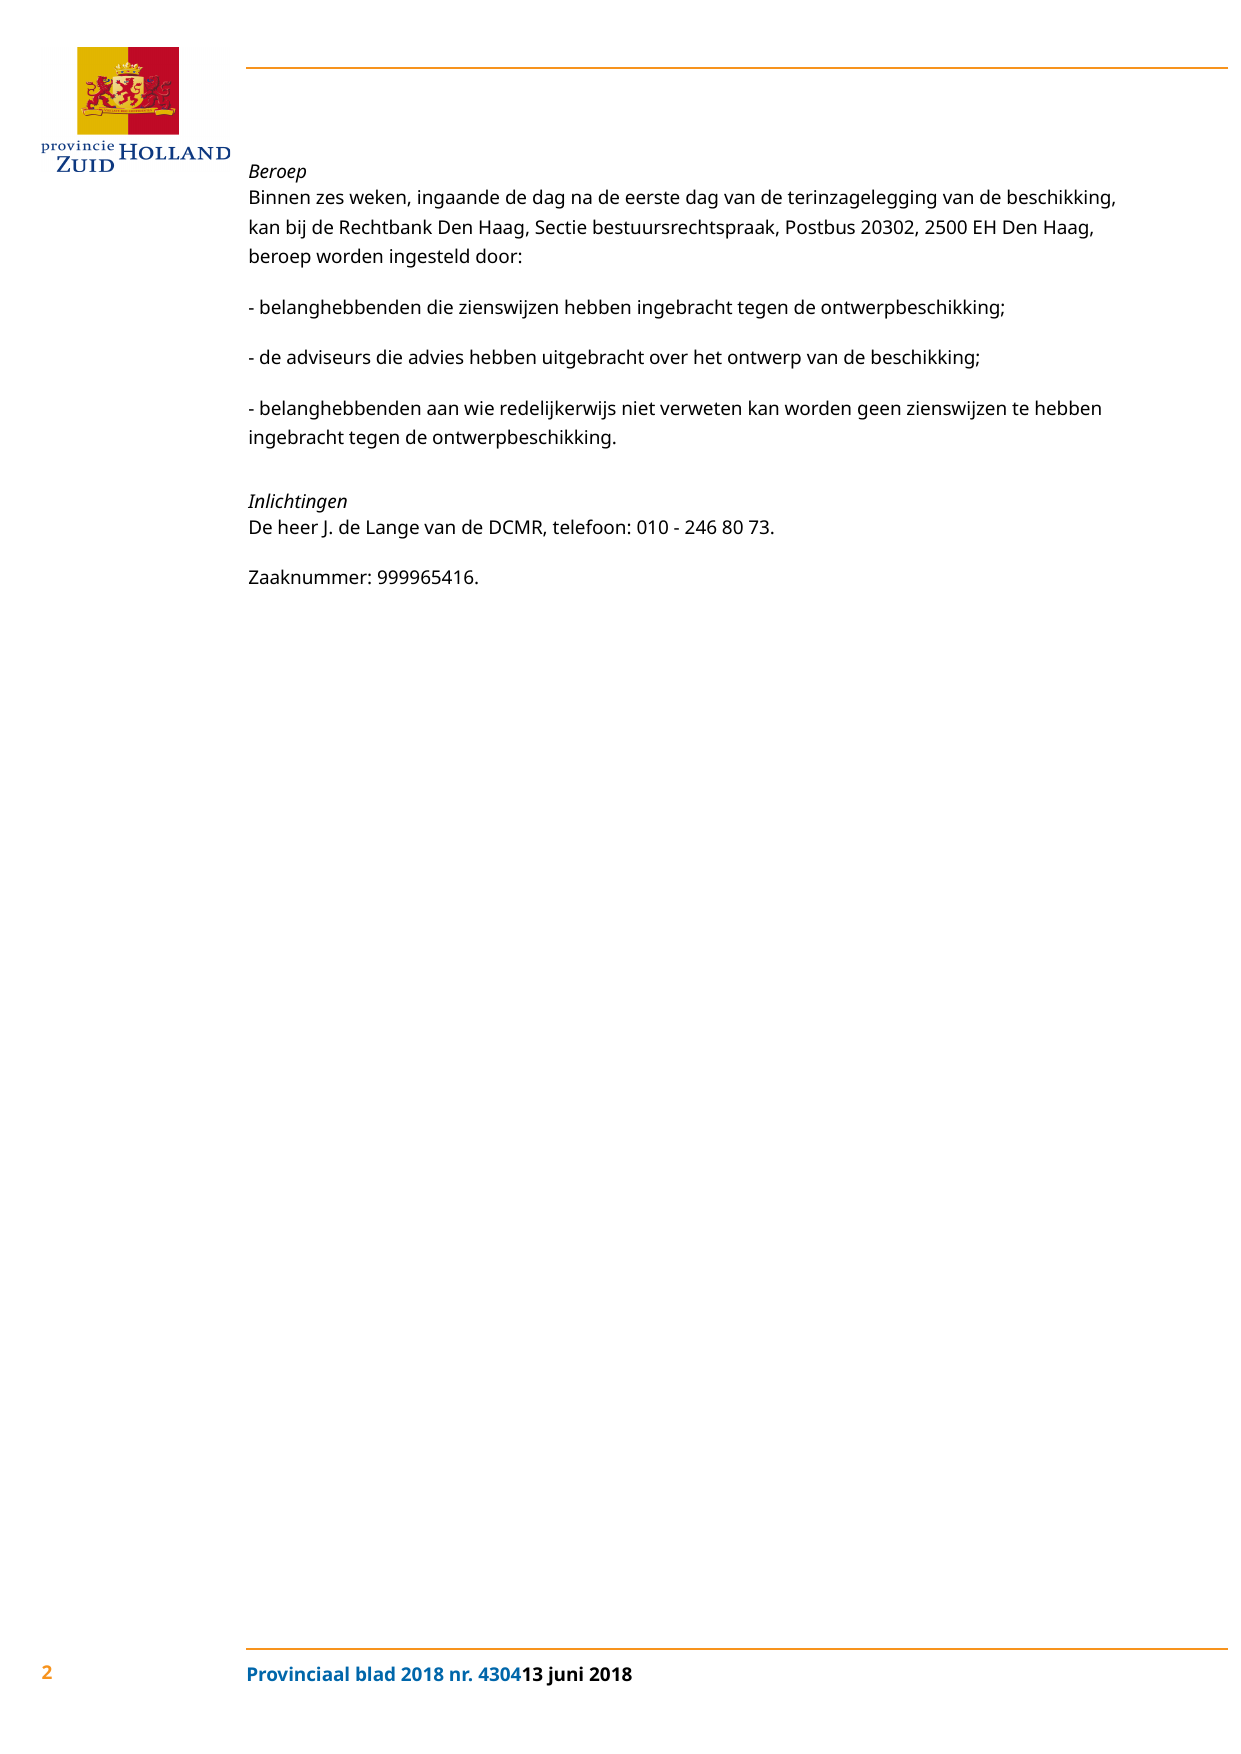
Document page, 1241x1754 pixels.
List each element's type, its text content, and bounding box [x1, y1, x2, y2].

text - belanghebbenden aan wie redelijkerwijs niet verweten kan worden geen zienswijzen te hebben ingebracht tegen de ontwerpbeschikking. [248, 395, 1152, 450]
text - belanghebbenden die zienswijzen hebben ingebracht tegen de ontwerpbeschikking; [248, 294, 1152, 320]
text Binnen zes weken, ingaande de dag na de eerste dag van de terinzagelegging van de beschikking, kan bij de Rechtbank Den Haag, Sectie bestuursrechtspraak, Postbus 20302, 2500 EH Den Haag, beroep worden ingesteld door: [248, 184, 1152, 269]
text - de adviseurs die advies hebben uitgebracht over het ontwerp van de beschikking; [248, 344, 1152, 370]
text Zaaknummer: 999965416. [248, 564, 1152, 590]
text Inlichtingen [248, 488, 1152, 514]
text Beroep [248, 159, 1152, 184]
text De heer J. de Lange van de DCMR, telefoon: 010 - 246 80 73. [248, 514, 1152, 540]
picture [41, 47, 231, 172]
